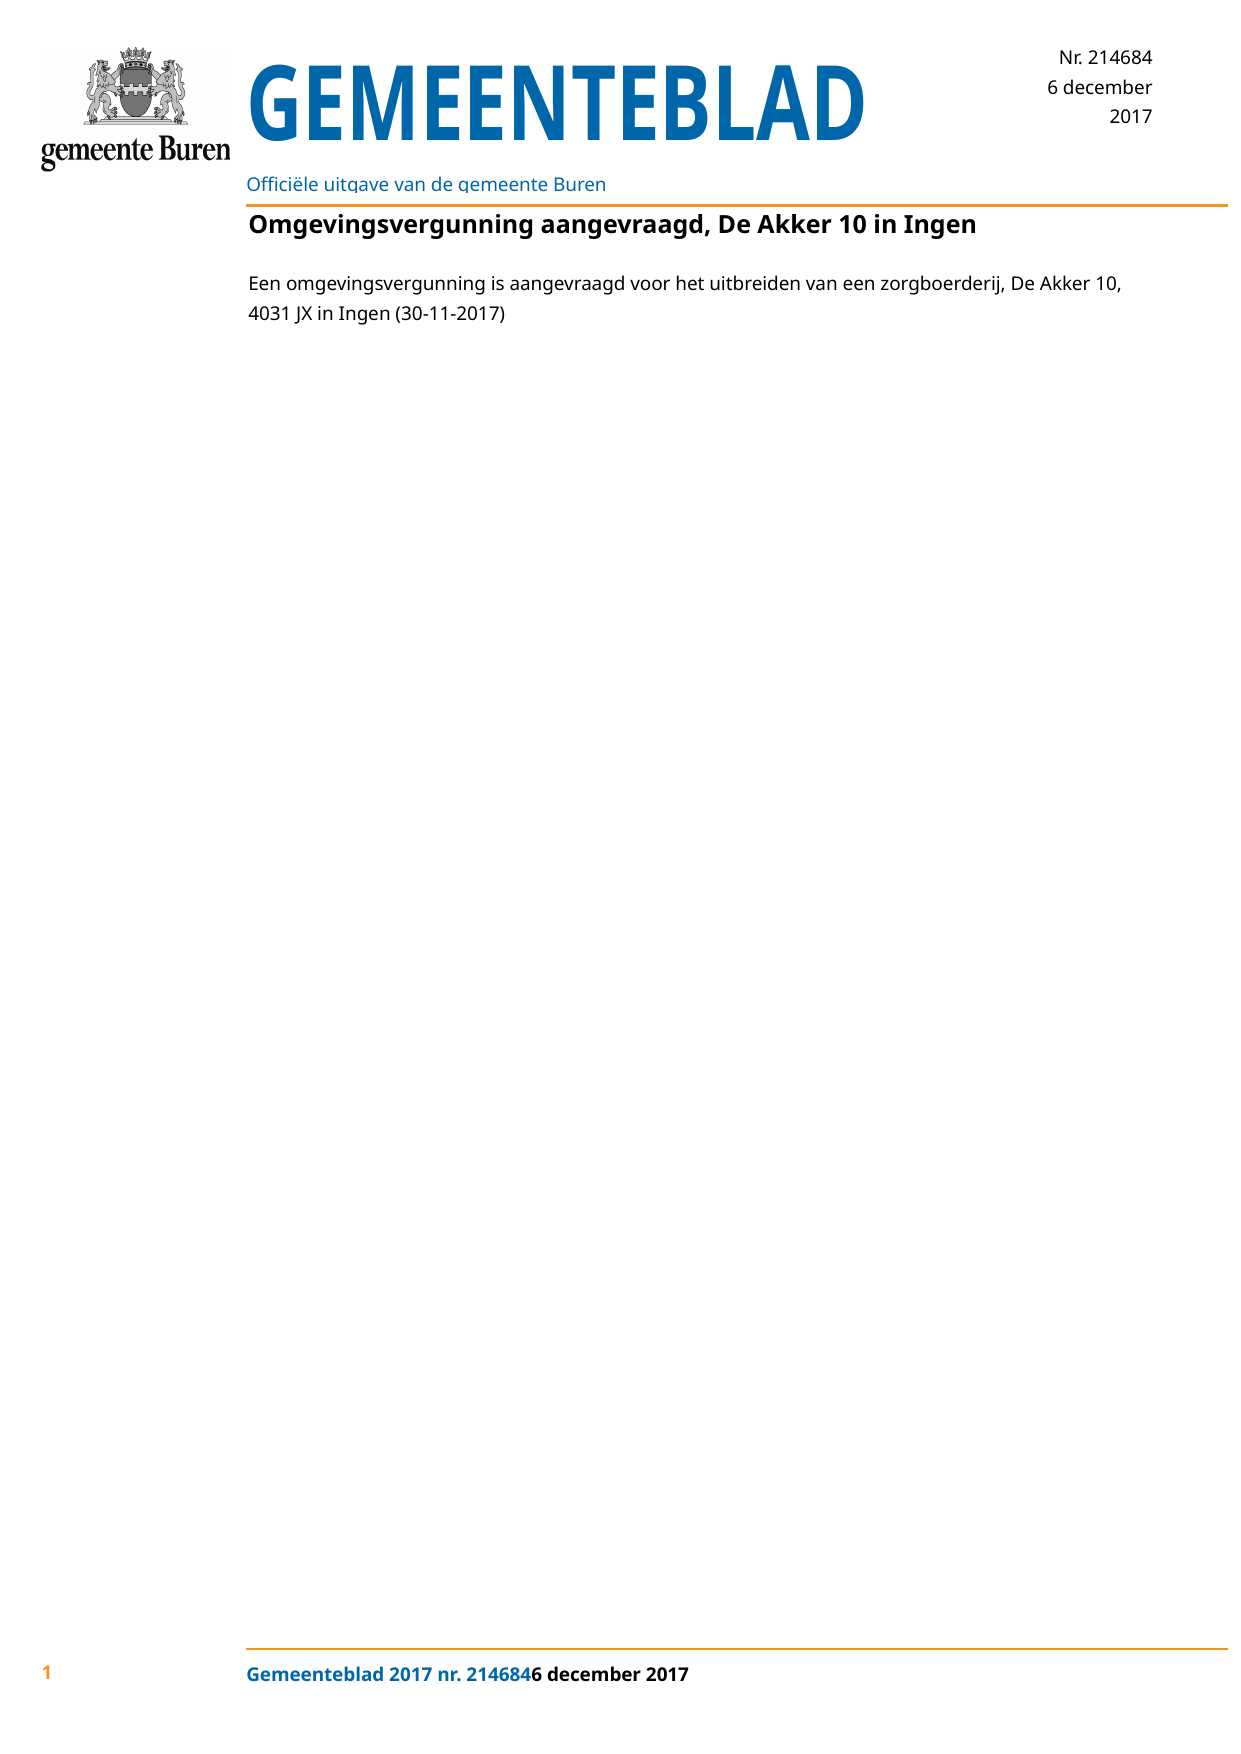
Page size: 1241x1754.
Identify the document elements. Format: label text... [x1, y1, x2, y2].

text Een omgevingsvergunning is aangevraagd voor het uitbreiden van een zorgboerderij, De Akker 10, 4031 JX in Ingen (30-11-2017) [248, 270, 1152, 326]
picture [41, 47, 231, 172]
text Omgevingsvergunning aangevraagd, De Akker 10 in Ingen [248, 207, 1152, 241]
